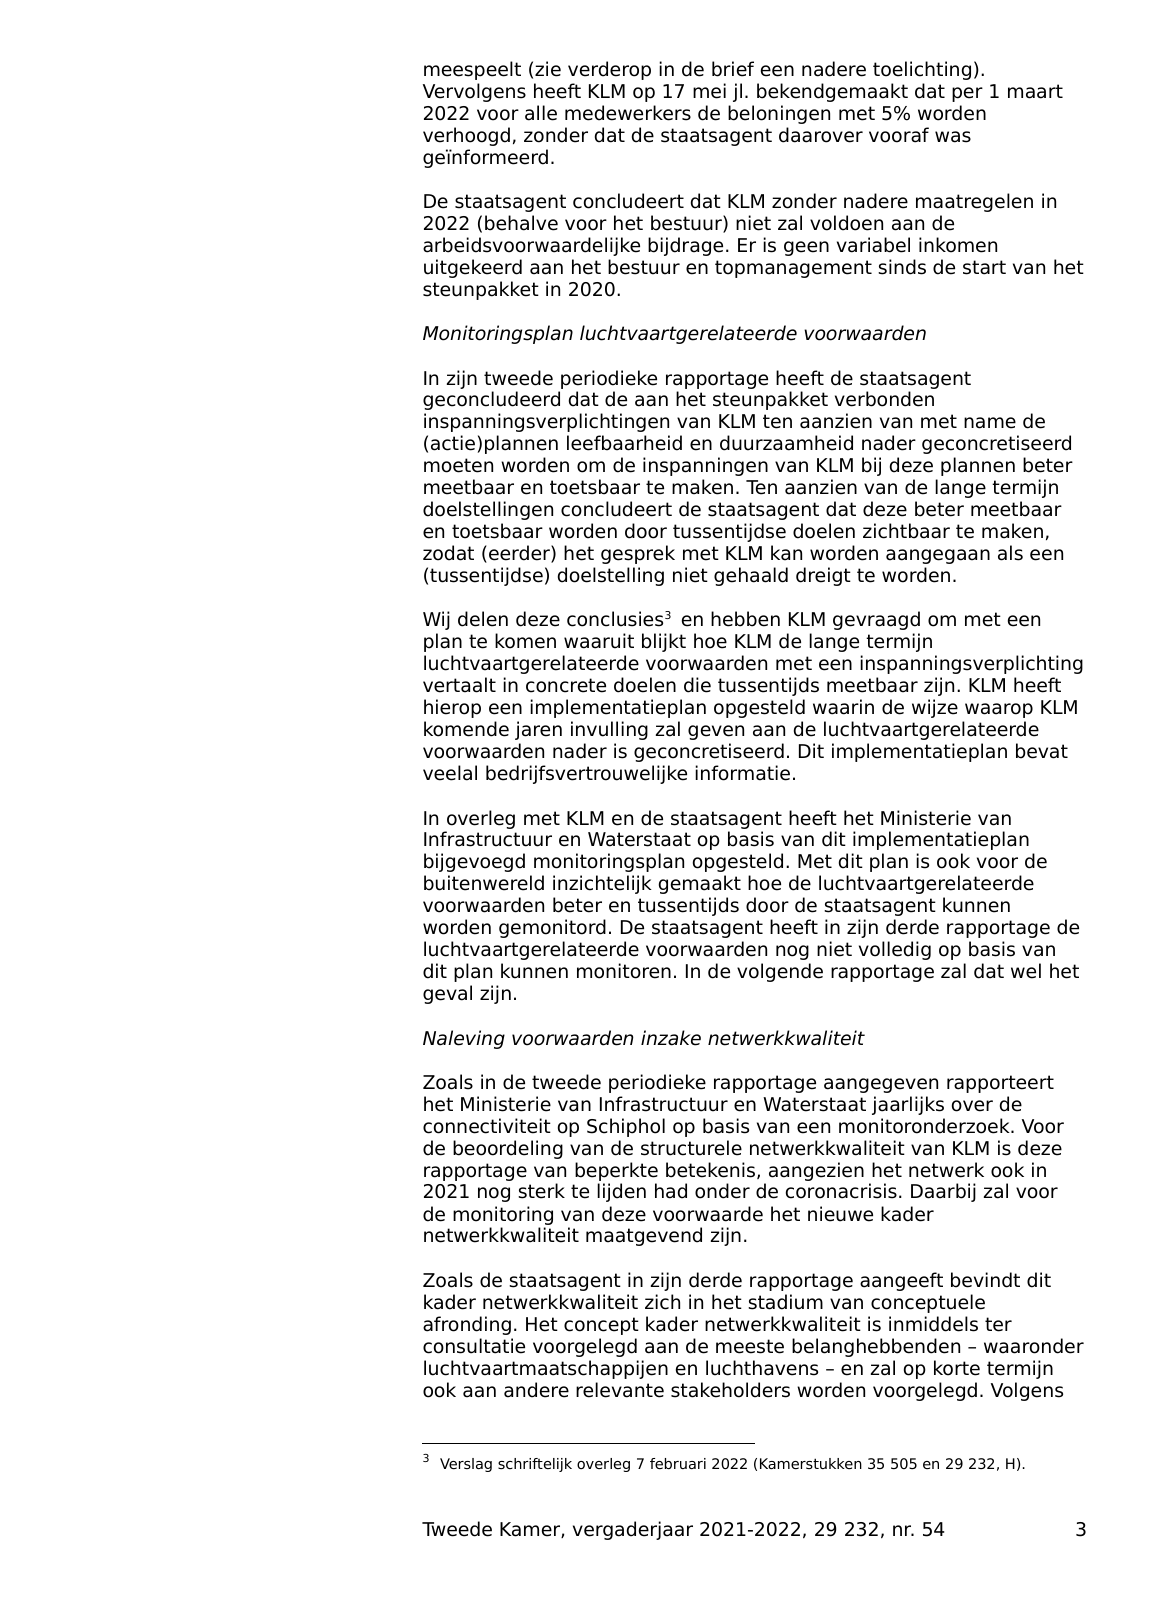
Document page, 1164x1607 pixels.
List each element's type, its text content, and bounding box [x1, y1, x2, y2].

subtitle Monitoringsplan luchtvaartgerelateerde voorwaarden [422, 323, 1087, 345]
text De staatsagent concludeert dat KLM zonder nadere maatregelen in 2022 (behalve voor het bestuur) niet zal voldoen aan de arbeidsvoorwaardelijke bijdrage. Er is geen variabel inkomen uitgekeerd aan het bestuur en topmanagement sinds de start van het steunpakket in 2020. [422, 191, 1087, 301]
text Zoals de staatsagent in zijn derde rapportage aangeeft bevindt dit kader netwerkkwaliteit zich in het stadium van conceptuele afronding. Het concept kader netwerkkwaliteit is inmiddels ter consultatie voorgelegd aan de meeste belanghebbenden – waaronder luchtvaartmaatschappijen en luchthavens – en zal op korte termijn ook aan andere relevante stakeholders worden voorgelegd. Volgens [422, 1269, 1087, 1401]
text Wij delen deze conclusies en hebben KLM gevraagd om met een plan te komen waaruit blijkt hoe KLM de lange termijn luchtvaartgerelateerde voorwaarden met een inspanningsverplichting vertaalt in concrete doelen die tussentijds meetbaar zijn. KLM heeft hierop een implementatieplan opgesteld waarin de wijze waarop KLM komende jaren invulling zal geven aan de luchtvaartgerelateerde voorwaarden nader is geconcretiseerd. Dit implementatieplan bevat veelal bedrijfsvertrouwelijke informatie. [422, 609, 1087, 785]
subtitle Naleving voorwaarden inzake netwerkkwaliteit [422, 1027, 1087, 1049]
text meespeelt (zie verderop in de brief een nadere toelichting). Vervolgens heeft KLM op 17 mei jl. bekendgemaakt dat per 1 maart 2022 voor alle medewerkers de beloningen met 5% worden verhoogd, zonder dat de staatsagent daarover vooraf was geïnformeerd. [422, 59, 1087, 169]
text In overleg met KLM en de staatsagent heeft het Ministerie van Infrastructuur en Waterstaat op basis van dit implementatieplan bijgevoegd monitoringsplan opgesteld. Met dit plan is ook voor de buitenwereld inzichtelijk gemaakt hoe de luchtvaartgerelateerde voorwaarden beter en tussentijds door de staatsagent kunnen worden gemonitord. De staatsagent heeft in zijn derde rapportage de luchtvaartgerelateerde voorwaarden nog niet volledig op basis van dit plan kunnen monitoren. In de volgende rapportage zal dat wel het geval zijn. [422, 807, 1087, 1005]
text Zoals in de tweede periodieke rapportage aangegeven rapporteert het Ministerie van Infrastructuur en Waterstaat jaarlijks over de connectiviteit op Schiphol op basis van een monitoronderzoek. Voor de beoordeling van de structurele netwerkkwaliteit van KLM is deze rapportage van beperkte betekenis, aangezien het netwerk ook in 2021 nog sterk te lijden had onder de coronacrisis. Daarbij zal voor de monitoring van deze voorwaarde het nieuwe kader netwerkkwaliteit maatgevend zijn. [422, 1072, 1087, 1247]
text Verslag schriftelijk overleg 7 februari 2022 (Kamerstukken 35 505 en 29 232, H). [422, 1452, 1087, 1474]
text In zijn tweede periodieke rapportage heeft de staatsagent geconcludeerd dat de aan het steunpakket verbonden inspanningsverplichtingen van KLM ten aanzien van met name de (actie)plannen leefbaarheid en duurzaamheid nader geconcretiseerd moeten worden om de inspanningen van KLM bij deze plannen beter meetbaar en toetsbaar te maken. Ten aanzien van de lange termijn doelstellingen concludeert de staatsagent dat deze beter meetbaar en toetsbaar worden door tussentijdse doelen zichtbaar te maken, zodat (eerder) het gesprek met KLM kan worden aangegaan als een (tussentijdse) doelstelling niet gehaald dreigt te worden. [422, 367, 1087, 587]
